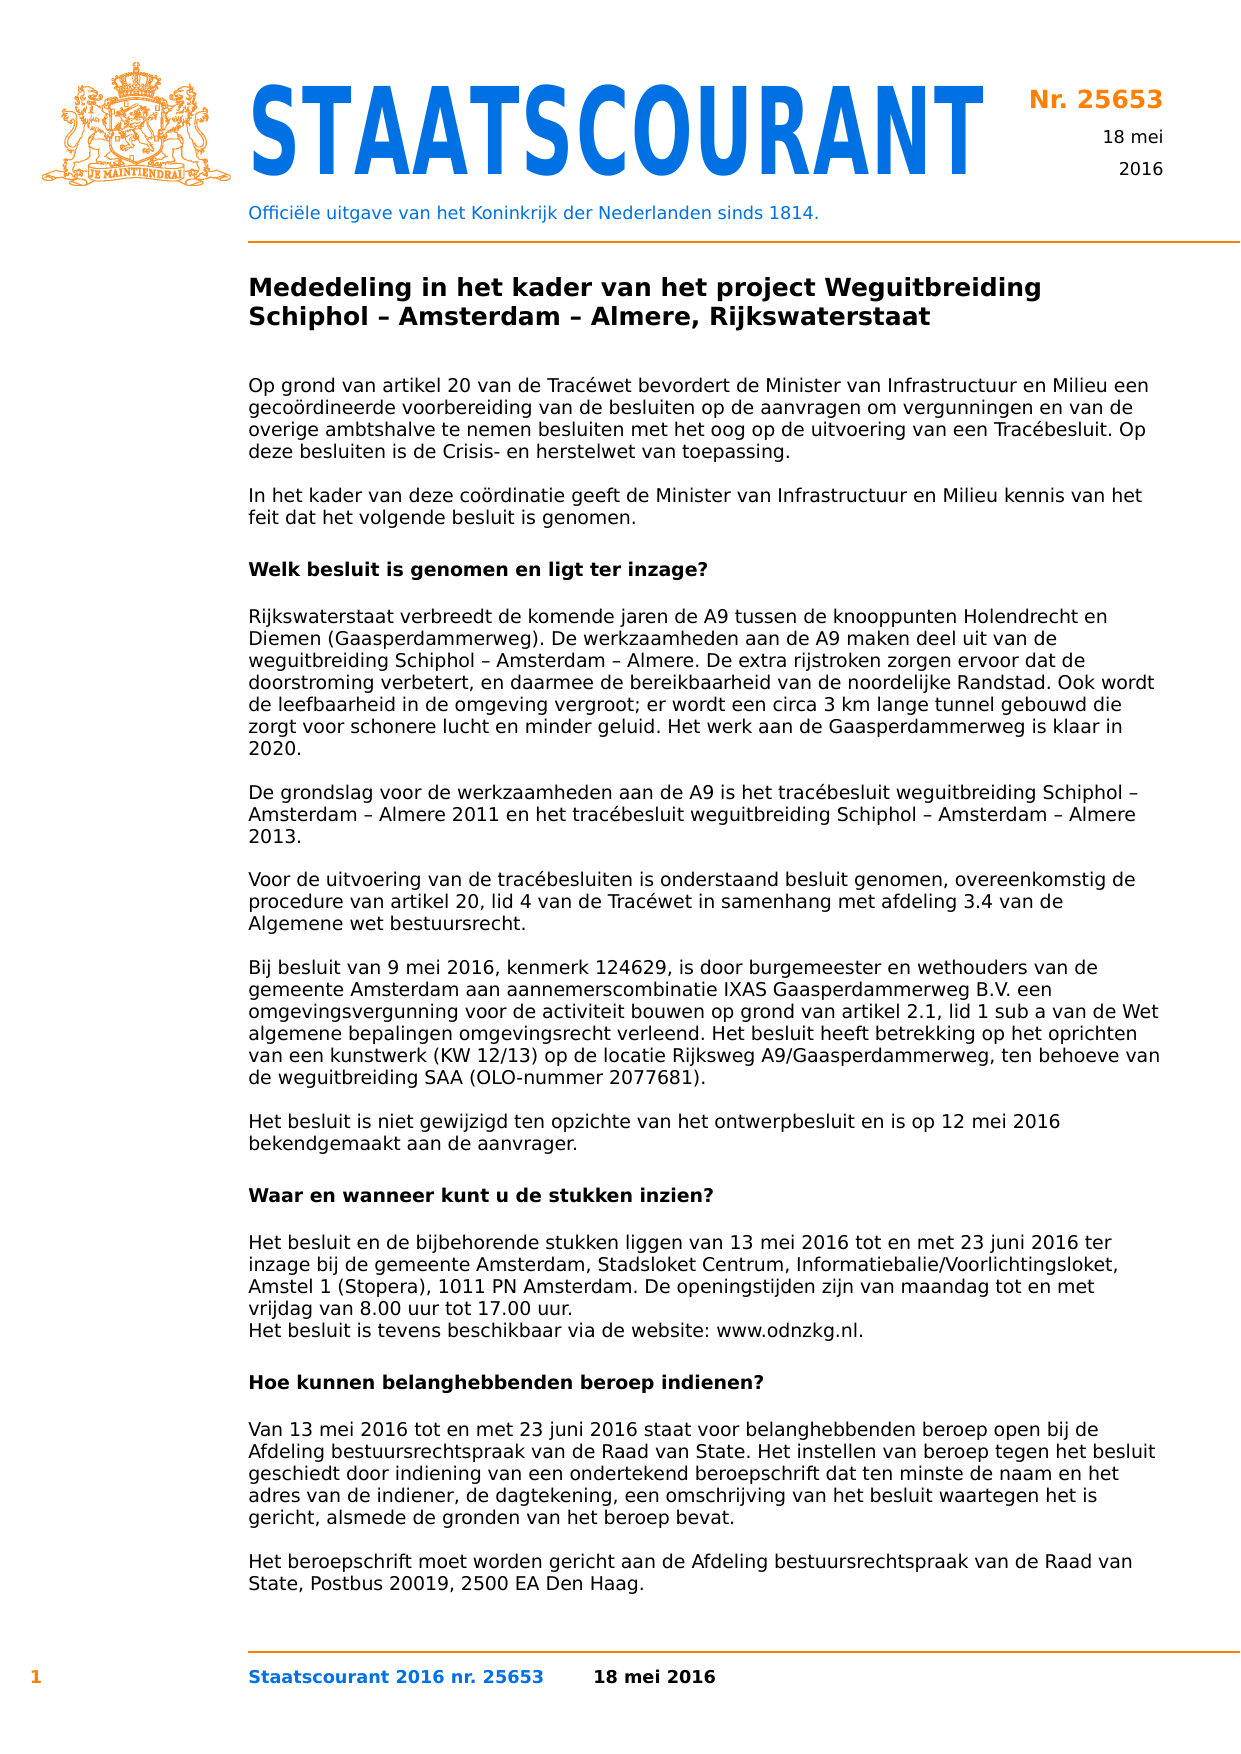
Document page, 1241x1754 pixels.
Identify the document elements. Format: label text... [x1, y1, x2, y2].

text In het kader van deze coördinatie geeft de Minister van Infrastructuur en Milieu kennis van het feit dat het volgende besluit is genomen. [248, 485, 1163, 529]
text Voor de uitvoering van de tracébesluiten is onderstaand besluit genomen, overeenkomstig de procedure van artikel 20, lid 4 van de Tracéwet in samenhang met afdeling 3.4 van de Algemene wet bestuursrecht. [248, 869, 1163, 935]
table_cell 18 mei [998, 121, 1240, 153]
table_cell Officiële uitgave van het Koninkrijk der Nederlanden sinds 1814. [248, 203, 1240, 241]
picture [41, 62, 231, 186]
table_header STAATSCOURANT [248, 62, 998, 203]
text Op grond van artikel 20 van de Tracéwet bevordert de Minister van Infrastructuur en Milieu een gecoördineerde voorbereiding van de besluiten op de aanvragen om vergunningen en van de overige ambtshalve te nemen besluiten met het oog op de uitvoering van een Tracébesluit. Op deze besluiten is de Crisis- en herstelwet van toepassing. [248, 375, 1163, 463]
text Rijkswaterstaat verbreedt de komende jaren de A9 tussen de knooppunten Holendrecht en Diemen (Gaasperdammerweg). De werkzaamheden aan de A9 maken deel uit van de weguitbreiding Schiphol – Amsterdam – Almere. De extra rijstroken zorgen ervoor dat de doorstroming verbetert, en daarmee de bereikbaarheid van de noordelijke Randstad. Ook wordt de leefbaarheid in de omgeving vergroot; er wordt een circa 3 km lange tunnel gebouwd die zorgt voor schonere lucht en minder geluid. Het werk aan de Gaasperdammerweg is klaar in 2020. [248, 606, 1163, 760]
subtitle Welk besluit is genomen en ligt ter inzage? [248, 559, 1163, 581]
text Het besluit is niet gewijzigd ten opzichte van het ontwerpbesluit en is op 12 mei 2016 bekendgemaakt aan de aanvrager. [248, 1111, 1163, 1155]
text De grondslag voor de werkzaamheden aan de A9 is het tracébesluit weguitbreiding Schiphol – Amsterdam – Almere 2011 en het tracébesluit weguitbreiding Schiphol – Amsterdam – Almere 2013. [248, 782, 1163, 847]
table_header [25, 62, 248, 241]
subtitle Mededeling in het kader van het project Weguitbreiding Schiphol – Amsterdam – Almere, Rijkswaterstaat [248, 273, 1163, 331]
text Het besluit is tevens beschikbaar via de website: www.odnzkg.nl. [248, 1320, 1163, 1342]
text Van 13 mei 2016 tot en met 23 juni 2016 staat voor belanghebbenden beroep open bij de Afdeling bestuursrechtspraak van de Raad van State. Het instellen van beroep tegen het besluit geschiedt door indiening van een ondertekend beroepschrift dat ten minste de naam en het adres van de indiener, de dagtekening, een omschrijving van het besluit waartegen het is gericht, alsmede de gronden van het beroep bevat. [248, 1419, 1163, 1529]
text Het besluit en de bijbehorende stukken liggen van 13 mei 2016 tot en met 23 juni 2016 ter inzage bij de gemeente Amsterdam, Stadsloket Centrum, Informatiebalie/Voorlichtingsloket, Amstel 1 (Stopera), 1011 PN Amsterdam. De openingstijden zijn van maandag tot en met vrijdag van 8.00 uur tot 17.00 uur. [248, 1232, 1163, 1320]
table_cell 2016 [998, 153, 1240, 203]
text Het beroepschrift moet worden gericht aan de Afdeling bestuursrechtspraak van de Raad van State, Postbus 20019, 2500 EA Den Haag. [248, 1551, 1163, 1594]
table_header Nr. 25653 [998, 62, 1240, 121]
text Bij besluit van 9 mei 2016, kenmerk 124629, is door burgemeester en wethouders van de gemeente Amsterdam aan aannemerscombinatie IXAS Gaasperdammerweg B.V. een omgevingsvergunning voor de activiteit bouwen op grond van artikel 2.1, lid 1 sub a van de Wet algemene bepalingen omgevingsrecht verleend. Het besluit heeft betrekking op het oprichten van een kunstwerk (KW 12/13) op de locatie Rijksweg A9/Gaasperdammerweg, ten behoeve van de weguitbreiding SAA (OLO-nummer 2077681). [248, 957, 1163, 1089]
subtitle Hoe kunnen belanghebbenden beroep indienen? [248, 1372, 1163, 1394]
subtitle Waar en wanneer kunt u de stukken inzien? [248, 1185, 1163, 1207]
